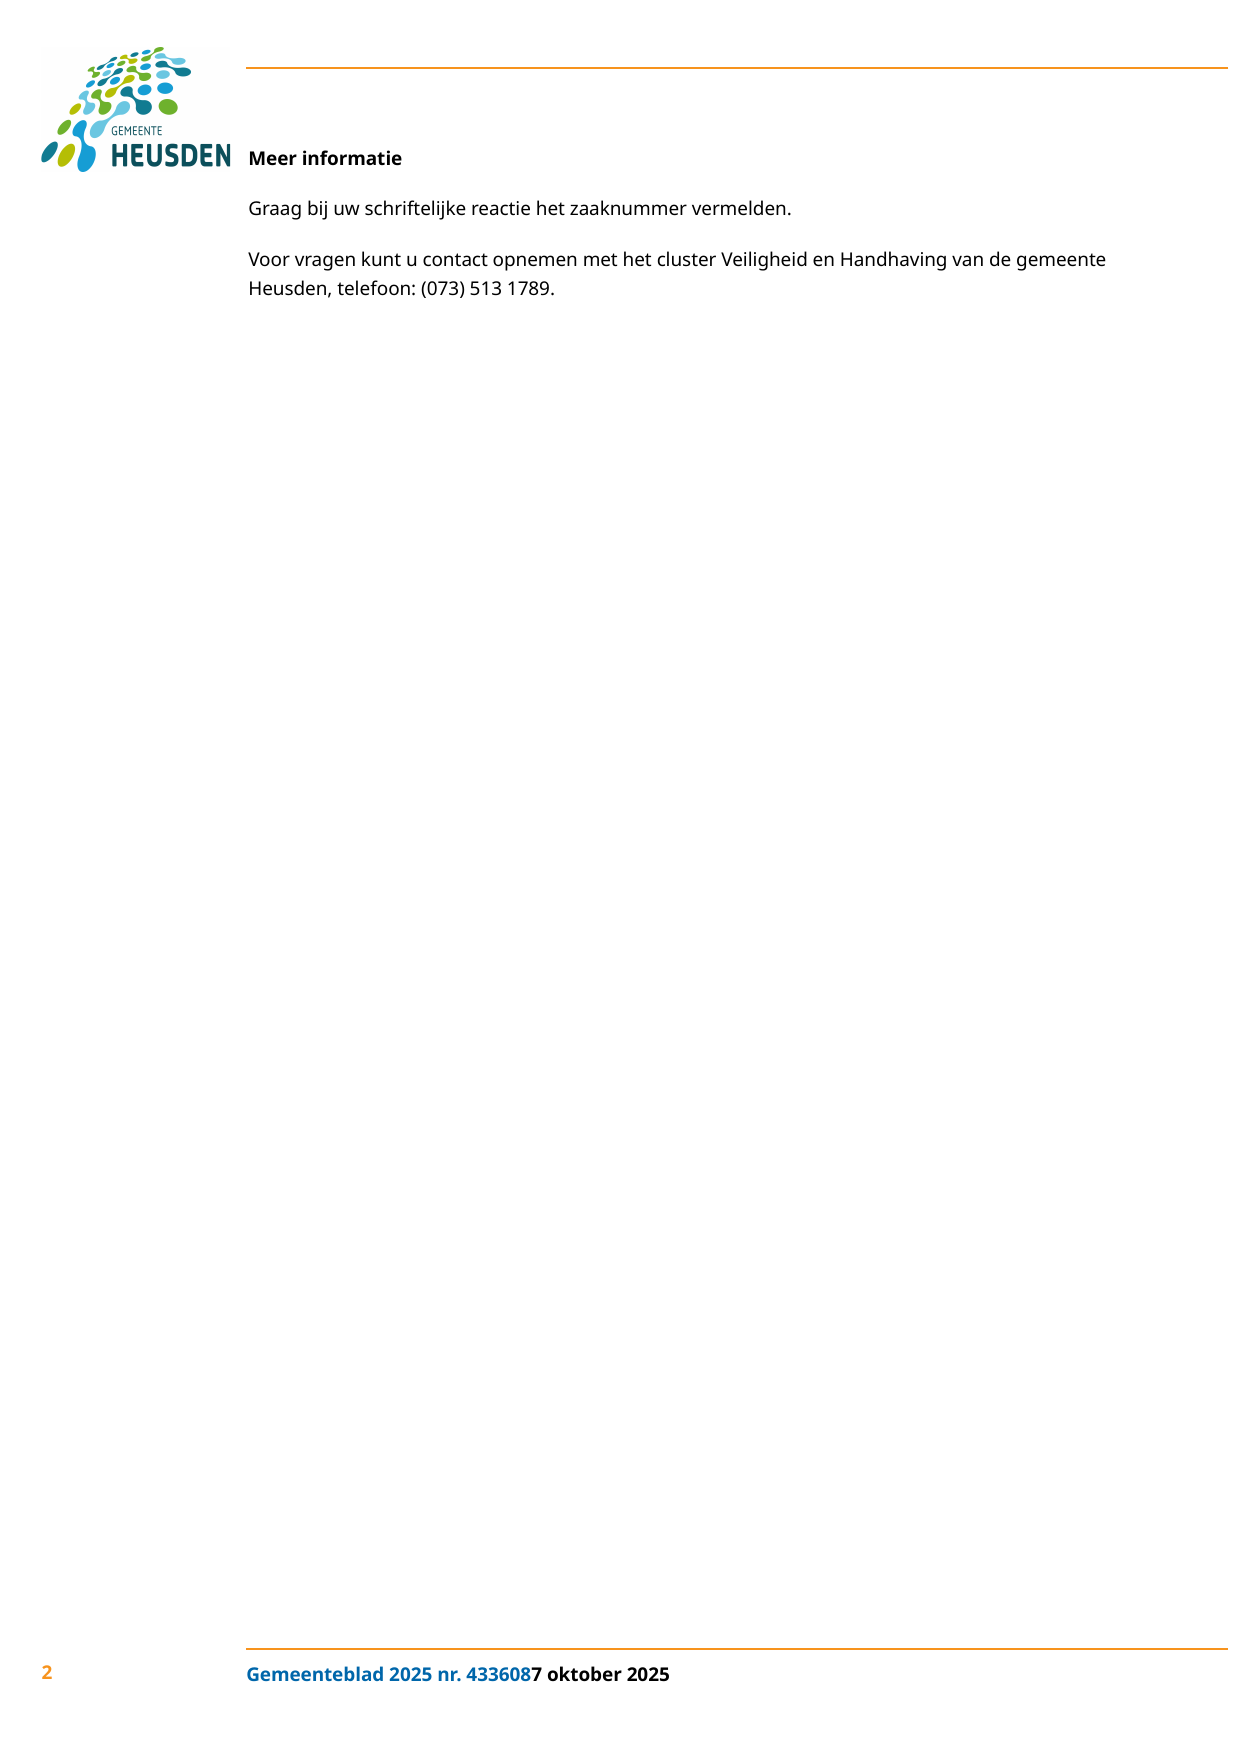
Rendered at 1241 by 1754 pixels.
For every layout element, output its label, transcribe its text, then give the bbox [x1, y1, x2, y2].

picture [41, 47, 231, 172]
text Graag bij uw schriftelijke reactie het zaaknummer vermelden. [248, 196, 1152, 221]
text Voor vragen kunt u contact opnemen met het cluster Veiligheid en Handhaving van de gemeente Heusden, telefoon: (073) 513 1789. [248, 246, 1152, 301]
text Meer informatie [248, 145, 1152, 171]
